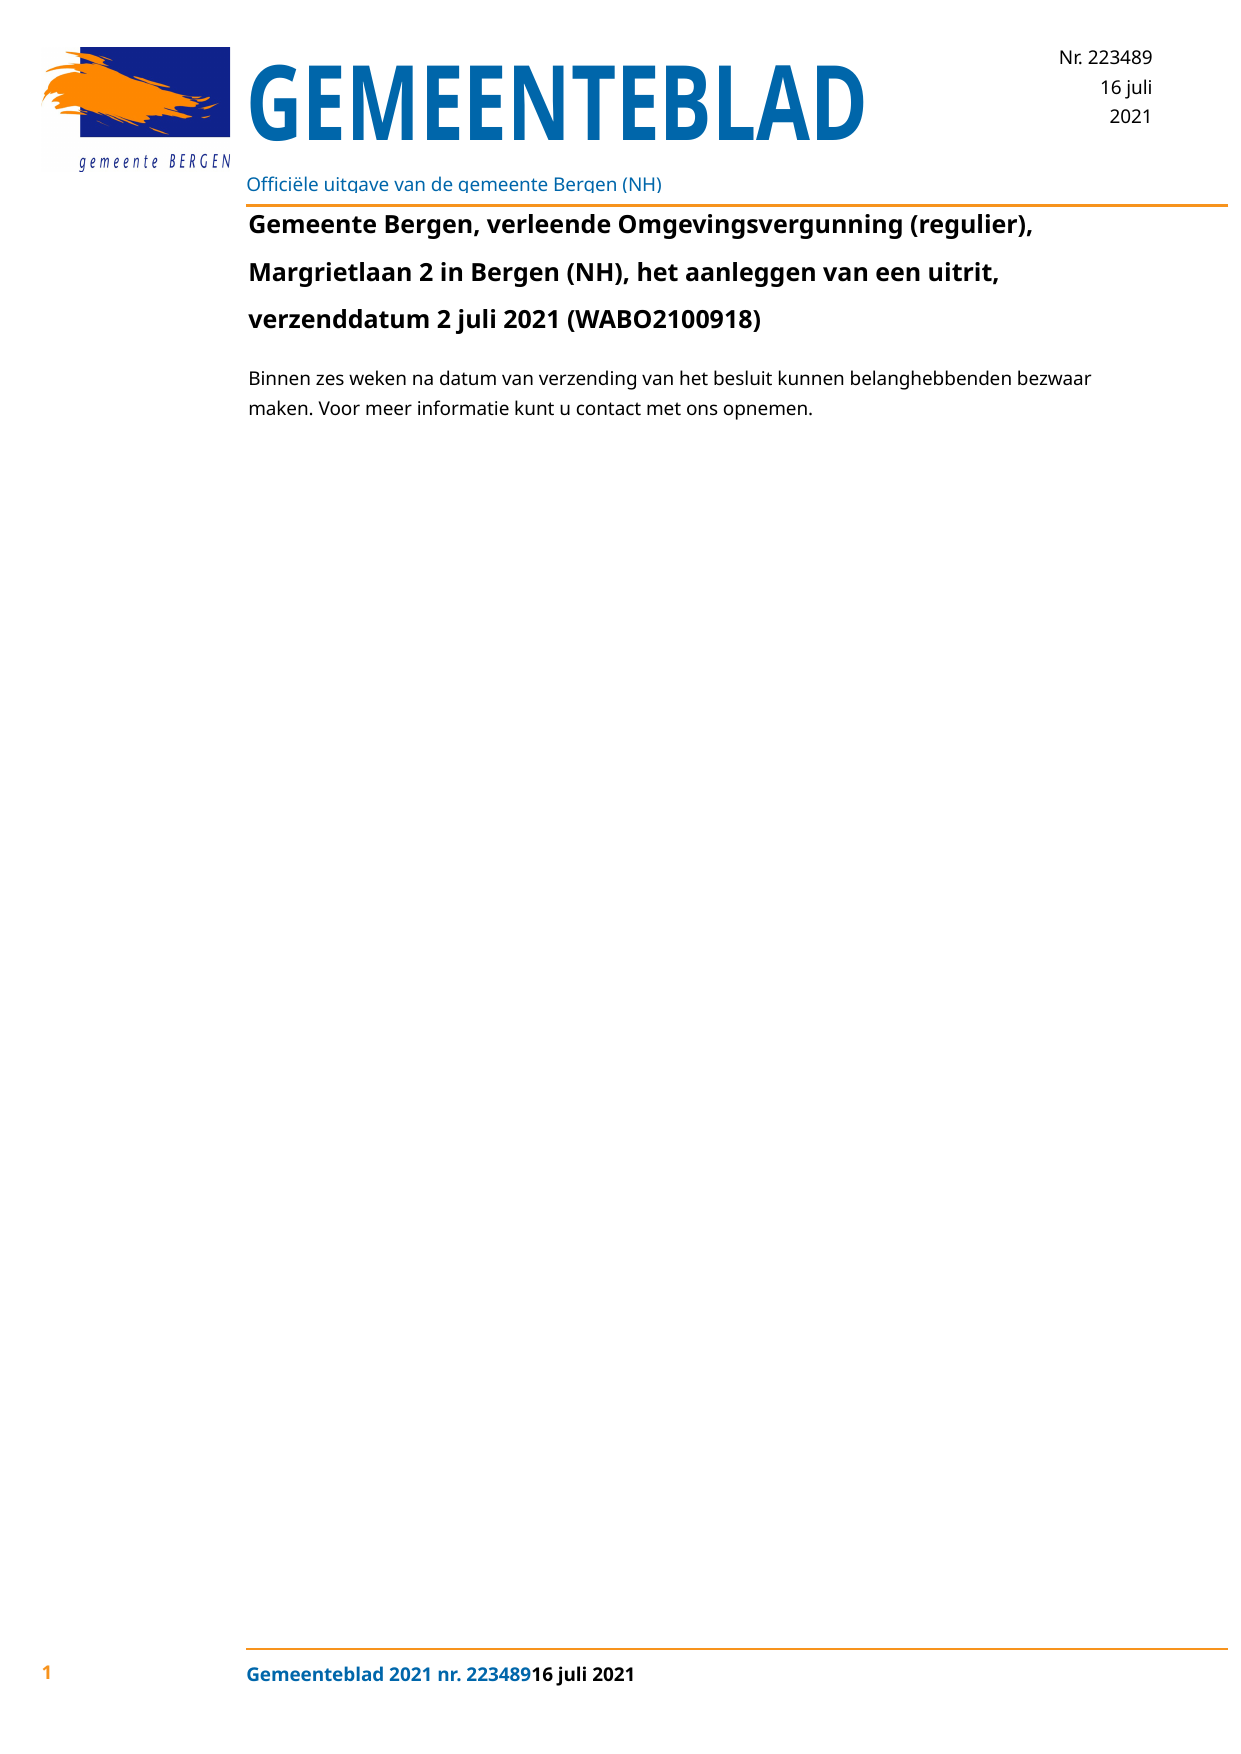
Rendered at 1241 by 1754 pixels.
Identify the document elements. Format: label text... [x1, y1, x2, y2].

picture [41, 47, 231, 172]
text Gemeente Bergen, verleende Omgevingsvergunning (regulier), Margrietlaan 2 in Bergen (NH), het aanleggen van een uitrit, verzenddatum 2 juli 2021 (WABO2100918) [248, 207, 1152, 336]
text Binnen zes weken na datum van verzending van het besluit kunnen belanghebbenden bezwaar maken. Voor meer informatie kunt u contact met ons opnemen. [248, 366, 1152, 421]
